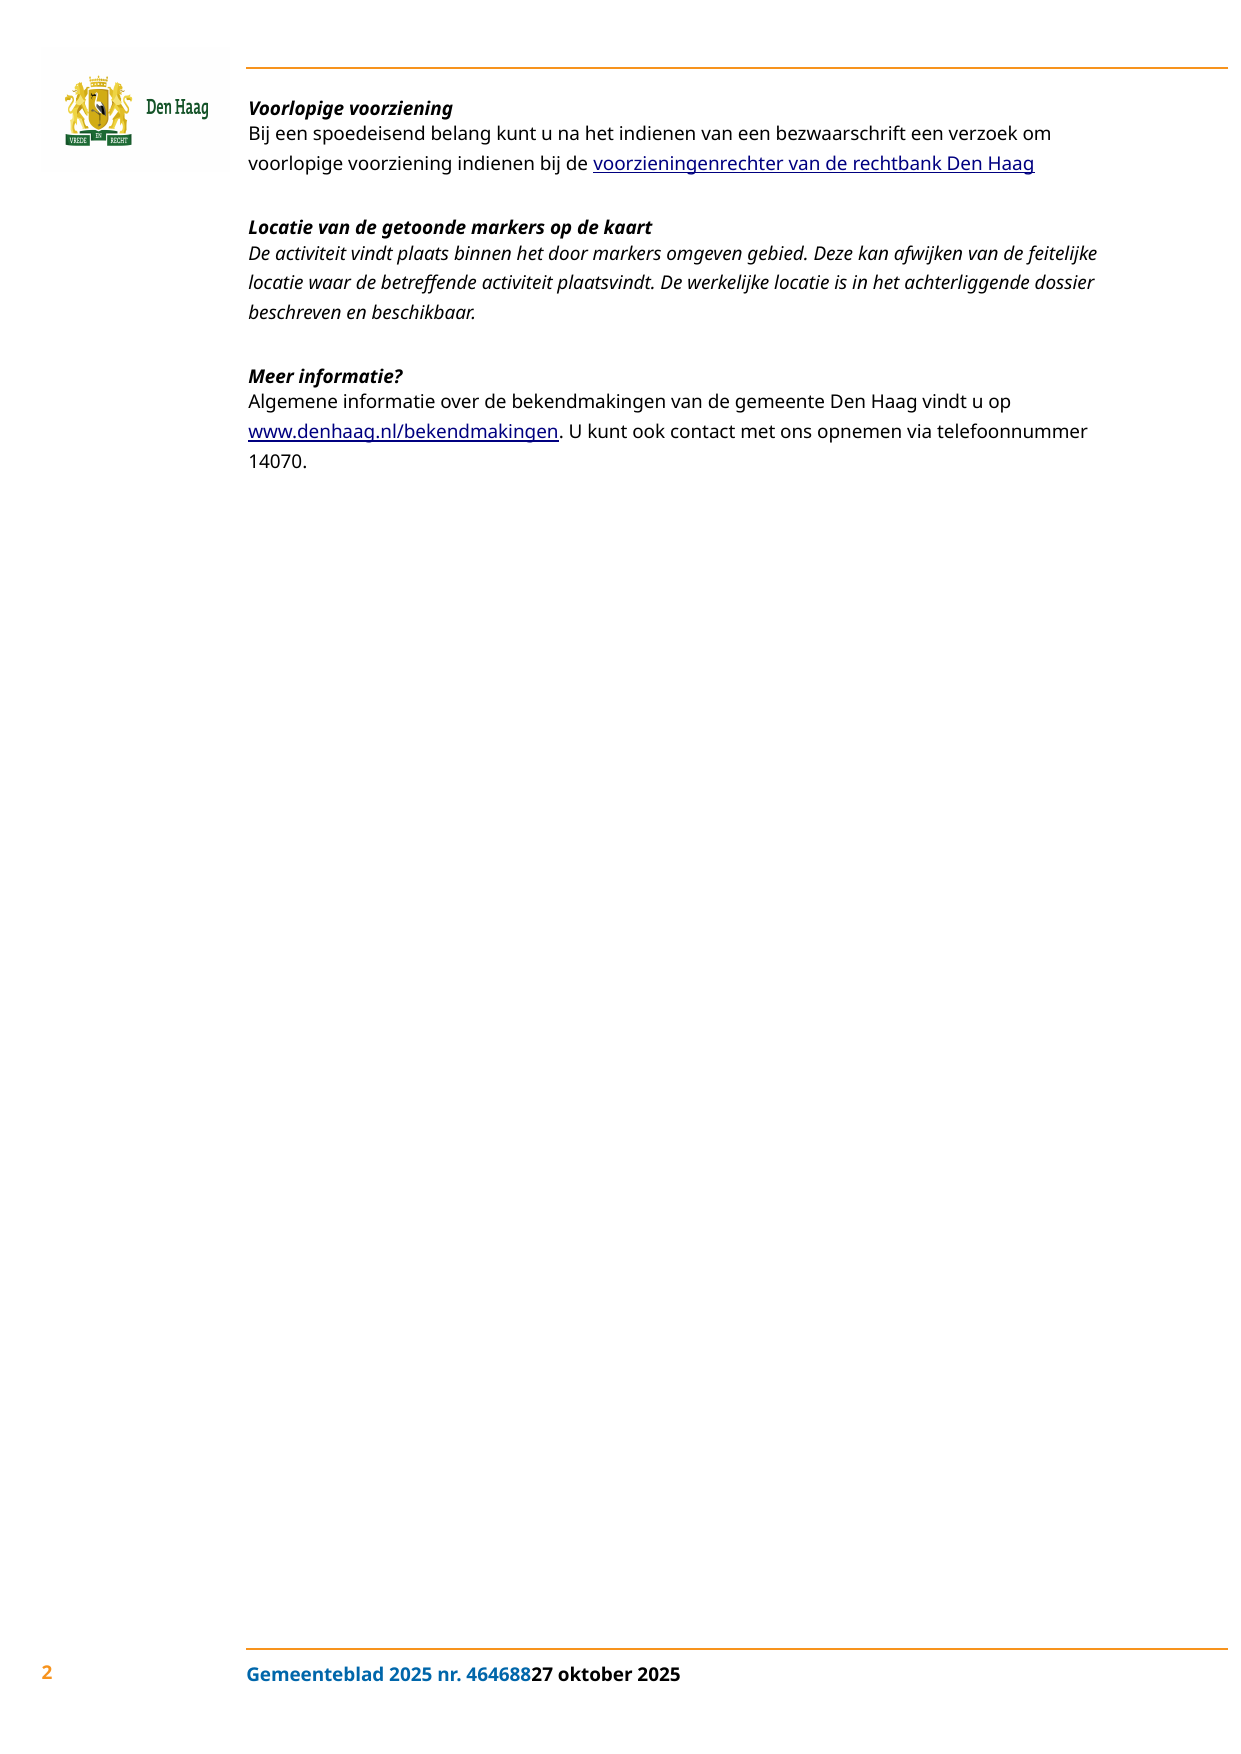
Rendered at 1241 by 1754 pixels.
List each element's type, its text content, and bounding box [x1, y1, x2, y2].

text Locatie van de getoonde markers op de kaart [248, 214, 1152, 240]
picture [41, 47, 231, 172]
text Bij een spoedeisend belang kunt u na het indienen van een bezwaarschrift een verzoek om voorlopige voorziening indienen bij de voorzieningenrechter van de rechtbank Den Haag [248, 121, 1152, 176]
text Algemene informatie over de bekendmakingen van de gemeente Den Haag vindt u op www.denhaag.nl/bekendmakingen. U kunt ook contact met ons opnemen via telefoonnummer 14070. [248, 389, 1152, 473]
text Voorlopige voorziening [248, 95, 1152, 121]
text Meer informatie? [248, 363, 1152, 389]
text De activiteit vindt plaats binnen het door markers omgeven gebied. Deze kan afwijken van de feitelijke locatie waar de betreffende activiteit plaatsvindt. De werkelijke locatie is in het achterliggende dossier beschreven en beschikbaar. [248, 240, 1152, 325]
